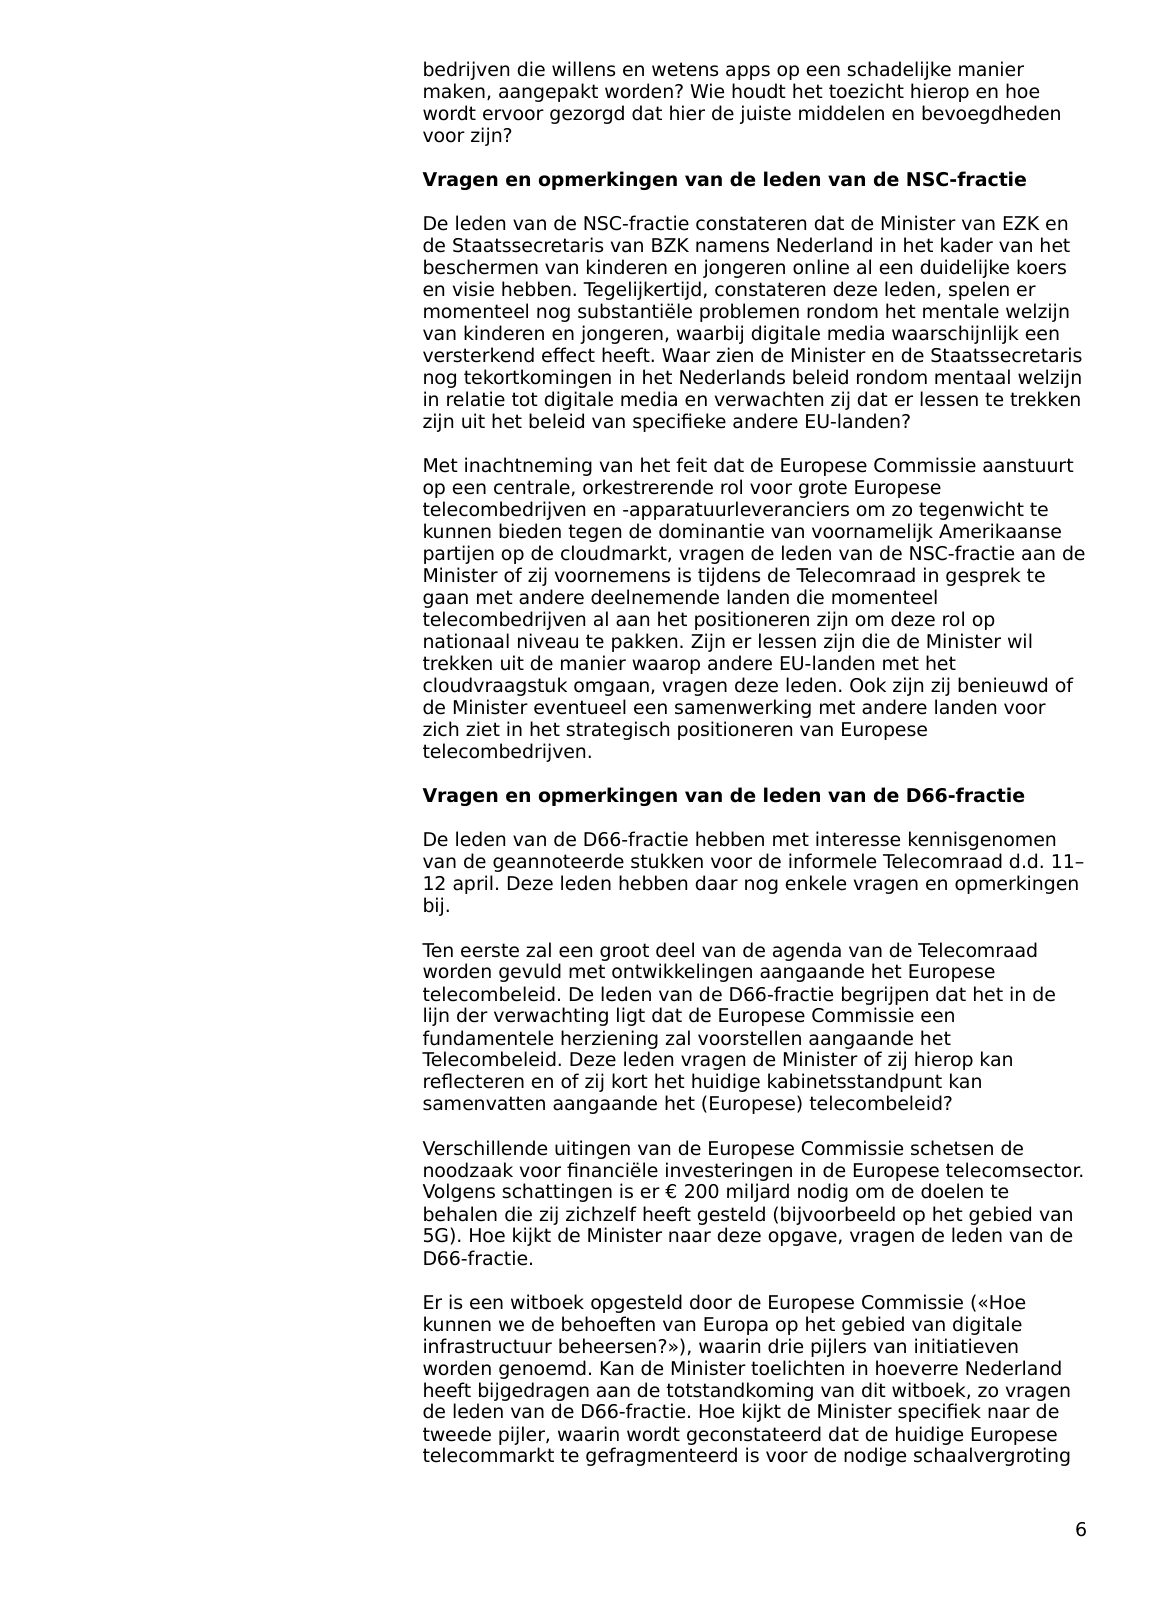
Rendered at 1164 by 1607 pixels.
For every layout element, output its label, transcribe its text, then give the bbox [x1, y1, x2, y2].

text Met inachtneming van het feit dat de Europese Commissie aanstuurt op een centrale, orkestrerende rol voor grote Europese telecombedrijven en -apparatuurleveranciers om zo tegenwicht te kunnen bieden tegen de dominantie van voornamelijk Amerikaanse partijen op de cloudmarkt, vragen de leden van de NSC-fractie aan de Minister of zij voornemens is tijdens de Telecomraad in gesprek te gaan met andere deelnemende landen die momenteel telecombedrijven al aan het positioneren zijn om deze rol op nationaal niveau te pakken. Zijn er lessen zijn die de Minister wil trekken uit de manier waarop andere EU-landen met het cloudvraagstuk omgaan, vragen deze leden. Ook zijn zij benieuwd of de Minister eventueel een samenwerking met andere landen voor zich ziet in het strategisch positioneren van Europese telecombedrijven. [422, 455, 1087, 763]
text De leden van de D66-fractie hebben met interesse kennisgenomen van de geannoteerde stukken voor de informele Telecomraad d.d. 11–12 april. Deze leden hebben daar nog enkele vragen en opmerkingen bij. [422, 829, 1087, 917]
subtitle Vragen en opmerkingen van de leden van de D66-fractie [422, 785, 1087, 807]
text bedrijven die willens en wetens apps op een schadelijke manier maken, aangepakt worden? Wie houdt het toezicht hierop en hoe wordt ervoor gezorgd dat hier de juiste middelen en bevoegdheden voor zijn? [422, 59, 1087, 147]
text Ten eerste zal een groot deel van de agenda van de Telecomraad worden gevuld met ontwikkelingen aangaande het Europese telecombeleid. De leden van de D66-fractie begrijpen dat het in de lijn der verwachting ligt dat de Europese Commissie een fundamentele herziening zal voorstellen aangaande het Telecombeleid. Deze leden vragen de Minister of zij hierop kan reflecteren en of zij kort het huidige kabinetsstandpunt kan samenvatten aangaande het (Europese) telecombeleid? [422, 939, 1087, 1115]
subtitle Vragen en opmerkingen van de leden van de NSC-fractie [422, 169, 1087, 191]
text Verschillende uitingen van de Europese Commissie schetsen de noodzaak voor financiële investeringen in de Europese telecomsector. Volgens schattingen is er € 200 miljard nodig om de doelen te behalen die zij zichzelf heeft gesteld (bijvoorbeeld op het gebied van 5G). Hoe kijkt de Minister naar deze opgave, vragen de leden van de D66-fractie. [422, 1137, 1087, 1269]
text Er is een witboek opgesteld door de Europese Commissie («Hoe kunnen we de behoeften van Europa op het gebied van digitale infrastructuur beheersen?»), waarin drie pijlers van initiatieven worden genoemd. Kan de Minister toelichten in hoeverre Nederland heeft bijgedragen aan de totstandkoming van dit witboek, zo vragen de leden van de D66-fractie. Hoe kijkt de Minister specifiek naar de tweede pijler, waarin wordt geconstateerd dat de huidige Europese telecommarkt te gefragmenteerd is voor de nodige schaalvergroting [422, 1292, 1087, 1467]
text De leden van de NSC-fractie constateren dat de Minister van EZK en de Staatssecretaris van BZK namens Nederland in het kader van het beschermen van kinderen en jongeren online al een duidelijke koers en visie hebben. Tegelijkertijd, constateren deze leden, spelen er momenteel nog substantiële problemen rondom het mentale welzijn van kinderen en jongeren, waarbij digitale media waarschijnlijk een versterkend effect heeft. Waar zien de Minister en de Staatssecretaris nog tekortkomingen in het Nederlands beleid rondom mentaal welzijn in relatie tot digitale media en verwachten zij dat er lessen te trekken zijn uit het beleid van specifieke andere EU-landen? [422, 213, 1087, 433]
